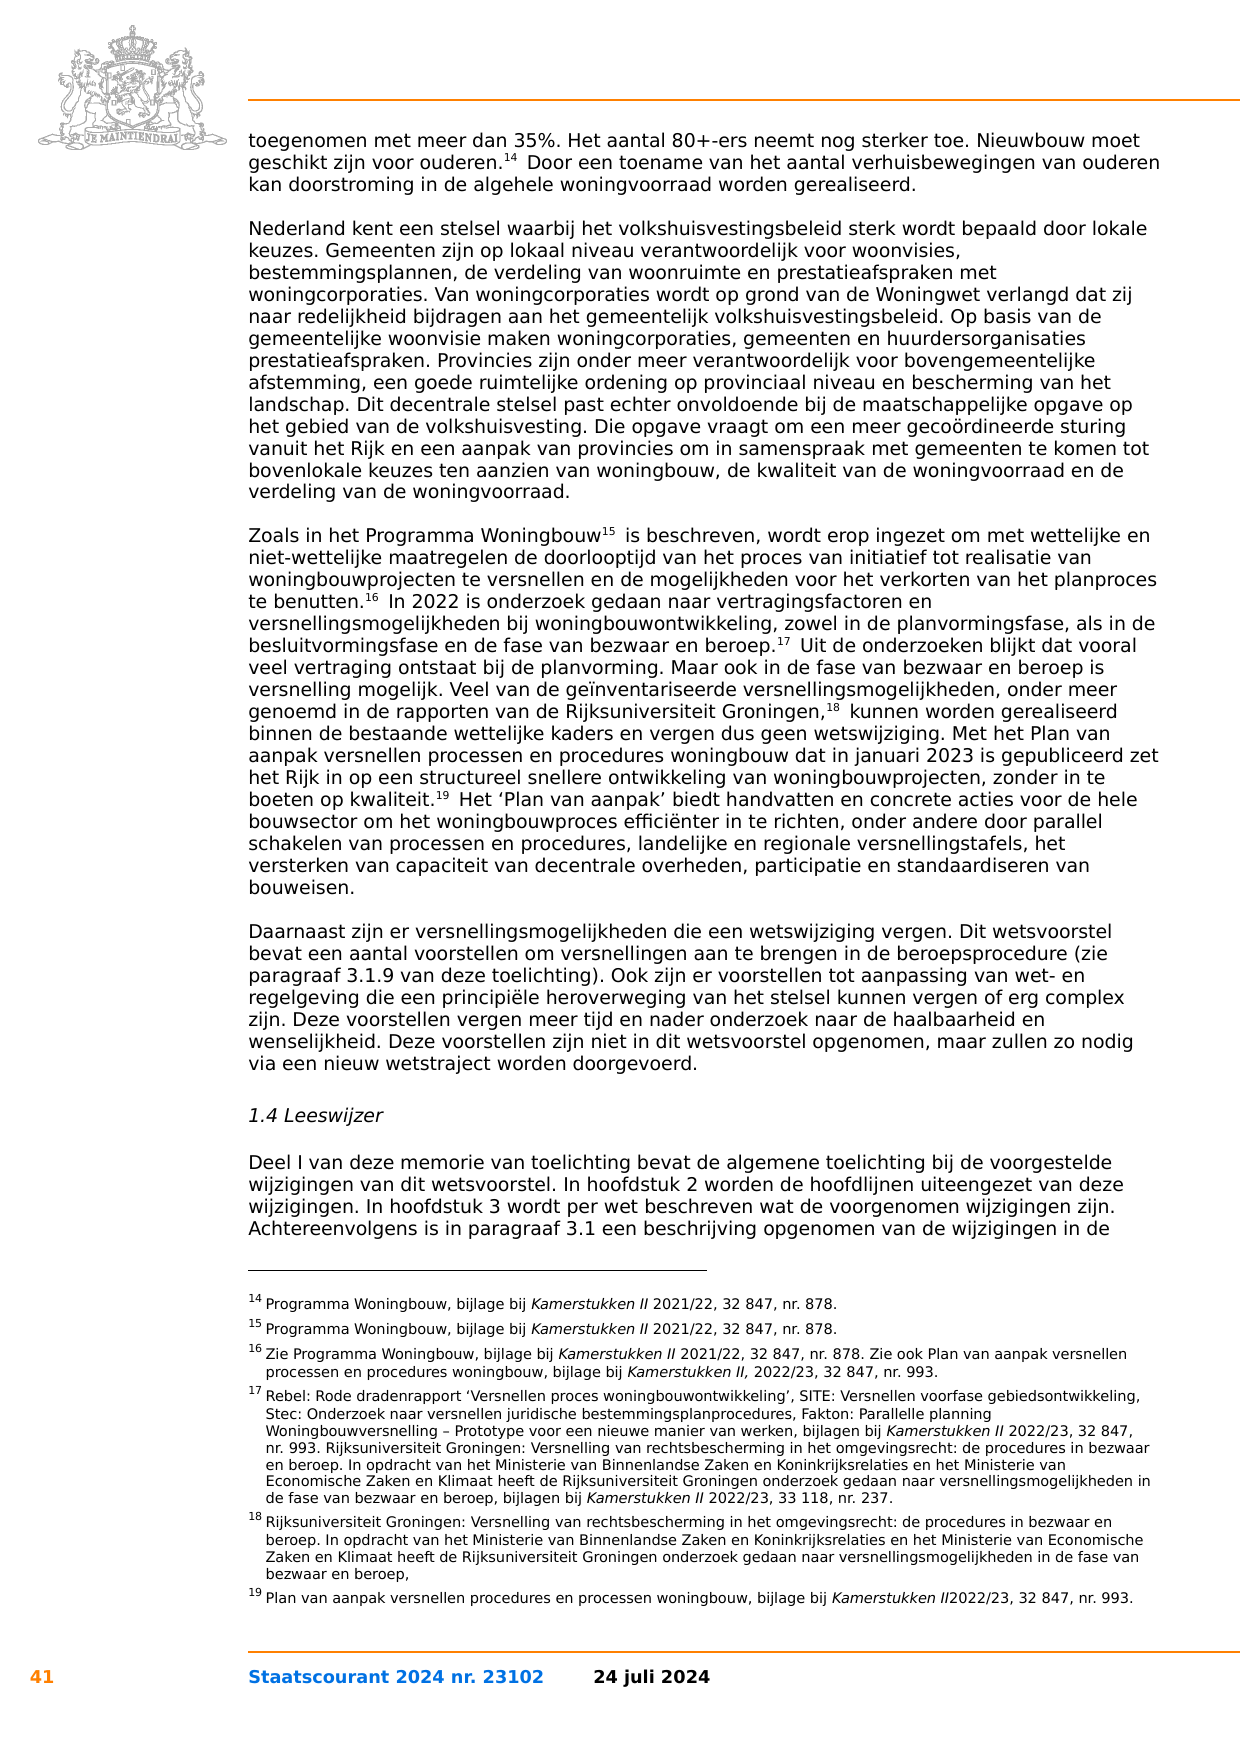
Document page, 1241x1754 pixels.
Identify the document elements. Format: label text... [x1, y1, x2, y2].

text toegenomen met meer dan 35%. Het aantal 80+-ers neemt nog sterker toe. Nieuwbouw moet geschikt zijn voor ouderen. Door een toename van het aantal verhuisbewegingen van ouderen kan doorstroming in de algehele woningvoorraad worden gerealiseerd. [248, 130, 1163, 196]
picture [38, 25, 227, 150]
text Programma Woningbouw, bijlage bij Kamerstukken II 2021/22, 32 847, nr. 878. [248, 1317, 1163, 1339]
text Plan van aanpak versnellen procedures en processen woningbouw, bijlage bij Kamerstukken II2022/23, 32 847, nr. 993. [248, 1586, 1163, 1608]
text Nederland kent een stelsel waarbij het volkshuisvestingsbeleid sterk wordt bepaald door lokale keuzes. Gemeenten zijn op lokaal niveau verantwoordelijk voor woonvisies, bestemmingsplannen, de verdeling van woonruimte en prestatieafspraken met woningcorporaties. Van woningcorporaties wordt op grond van de Woningwet verlangd dat zij naar redelijkheid bijdragen aan het gemeentelijk volkshuisvestingsbeleid. Op basis van de gemeentelijke woonvisie maken woningcorporaties, gemeenten en huurdersorganisaties prestatieafspraken. Provincies zijn onder meer verantwoordelijk voor bovengemeentelijke afstemming, een goede ruimtelijke ordening op provinciaal niveau en bescherming van het landschap. Dit decentrale stelsel past echter onvoldoende bij de maatschappelijke opgave op het gebied van de volkshuisvesting. Die opgave vraagt om een meer gecoördineerde sturing vanuit het Rijk en een aanpak van provincies om in samenspraak met gemeenten te komen tot bovenlokale keuzes ten aanzien van woningbouw, de kwaliteit van de woningvoorraad en de verdeling van de woningvoorraad. [248, 218, 1163, 503]
text Rijksuniversiteit Groningen: Versnelling van rechtsbescherming in het omgevingsrecht: de procedures in bezwaar en beroep. In opdracht van het Ministerie van Binnenlandse Zaken en Koninkrijksrelaties en het Ministerie van Economische Zaken en Klimaat heeft de Rijksuniversiteit Groningen onderzoek gedaan naar versnellingsmogelijkheden in de fase van bezwaar en beroep, [248, 1510, 1163, 1583]
text Deel I van deze memorie van toelichting bevat de algemene toelichting bij de voorgestelde wijzigingen van dit wetsvoorstel. In hoofdstuk 2 worden de hoofdlijnen uiteengezet van deze wijzigingen. In hoofdstuk 3 wordt per wet beschreven wat de voorgenomen wijzigingen zijn. Achtereenvolgens is in paragraaf 3.1 een beschrijving opgenomen van de wijzigingen in de [248, 1152, 1163, 1239]
text Rebel: Rode dradenrapport ‘Versnellen proces woningbouwontwikkeling’, SITE: Versnellen voorfase gebiedsontwikkeling, Stec: Onderzoek naar versnellen juridische bestemmingsplanprocedures, Fakton: Parallelle planning Woningbouwversnelling – Prototype voor een nieuwe manier van werken, bijlagen bij Kamerstukken II 2022/23, 32 847, nr. 993. Rijksuniversiteit Groningen: Versnelling van rechtsbescherming in het omgevingsrecht: de procedures in bezwaar en beroep. In opdracht van het Ministerie van Binnenlandse Zaken en Koninkrijksrelaties en het Ministerie van Economische Zaken en Klimaat heeft de Rijksuniversiteit Groningen onderzoek gedaan naar versnellingsmogelijkheden in de fase van bezwaar en beroep, bijlagen bij Kamerstukken II 2022/23, 33 118, nr. 237. [248, 1384, 1163, 1507]
text Zoals in het Programma Woningbouw is beschreven, wordt erop ingezet om met wettelijke en niet-wettelijke maatregelen de doorlooptijd van het proces van initiatief tot realisatie van woningbouwprojecten te versnellen en de mogelijkheden voor het verkorten van het planproces te benutten. In 2022 is onderzoek gedaan naar vertragingsfactoren en versnellingsmogelijkheden bij woningbouwontwikkeling, zowel in de planvormingsfase, als in de besluitvormingsfase en de fase van bezwaar en beroep. Uit de onderzoeken blijkt dat vooral veel vertraging ontstaat bij de planvorming. Maar ook in de fase van bezwaar en beroep is versnelling mogelijk. Veel van de geïnventariseerde versnellingsmogelijkheden, onder meer genoemd in de rapporten van de Rijksuniversiteit Groningen, kunnen worden gerealiseerd binnen de bestaande wettelijke kaders en vergen dus geen wetswijziging. Met het Plan van aanpak versnellen processen en procedures woningbouw dat in januari 2023 is gepubliceerd zet het Rijk in op een structureel snellere ontwikkeling van woningbouwprojecten, zonder in te boeten op kwaliteit. Het ‘Plan van aanpak’ biedt handvatten en concrete acties voor de hele bouwsector om het woningbouwproces efficiënter in te richten, onder andere door parallel schakelen van processen en procedures, landelijke en regionale versnellingstafels, het versterken van capaciteit van decentrale overheden, participatie en standaardiseren van bouweisen. [248, 525, 1163, 899]
text Zie Programma Woningbouw, bijlage bij Kamerstukken II 2021/22, 32 847, nr. 878. Zie ook Plan van aanpak versnellen processen en procedures woningbouw, bijlage bij Kamerstukken II, 2022/23, 32 847, nr. 993. [248, 1342, 1163, 1381]
text Daarnaast zijn er versnellingsmogelijkheden die een wetswijziging vergen. Dit wetsvoorstel bevat een aantal voorstellen om versnellingen aan te brengen in de beroepsprocedure (zie paragraaf 3.1.9 van deze toelichting). Ook zijn er voorstellen tot aanpassing van wet- en regelgeving die een principiële heroverweging van het stelsel kunnen vergen of erg complex zijn. Deze voorstellen vergen meer tijd en nader onderzoek naar de haalbaarheid en wenselijkheid. Deze voorstellen zijn niet in dit wetsvoorstel opgenomen, maar zullen zo nodig via een nieuw wetstraject worden doorgevoerd. [248, 921, 1163, 1075]
text Programma Woningbouw, bijlage bij Kamerstukken II 2021/22, 32 847, nr. 878. [248, 1292, 1163, 1314]
subtitle 1.4 Leeswijzer [248, 1105, 1163, 1127]
